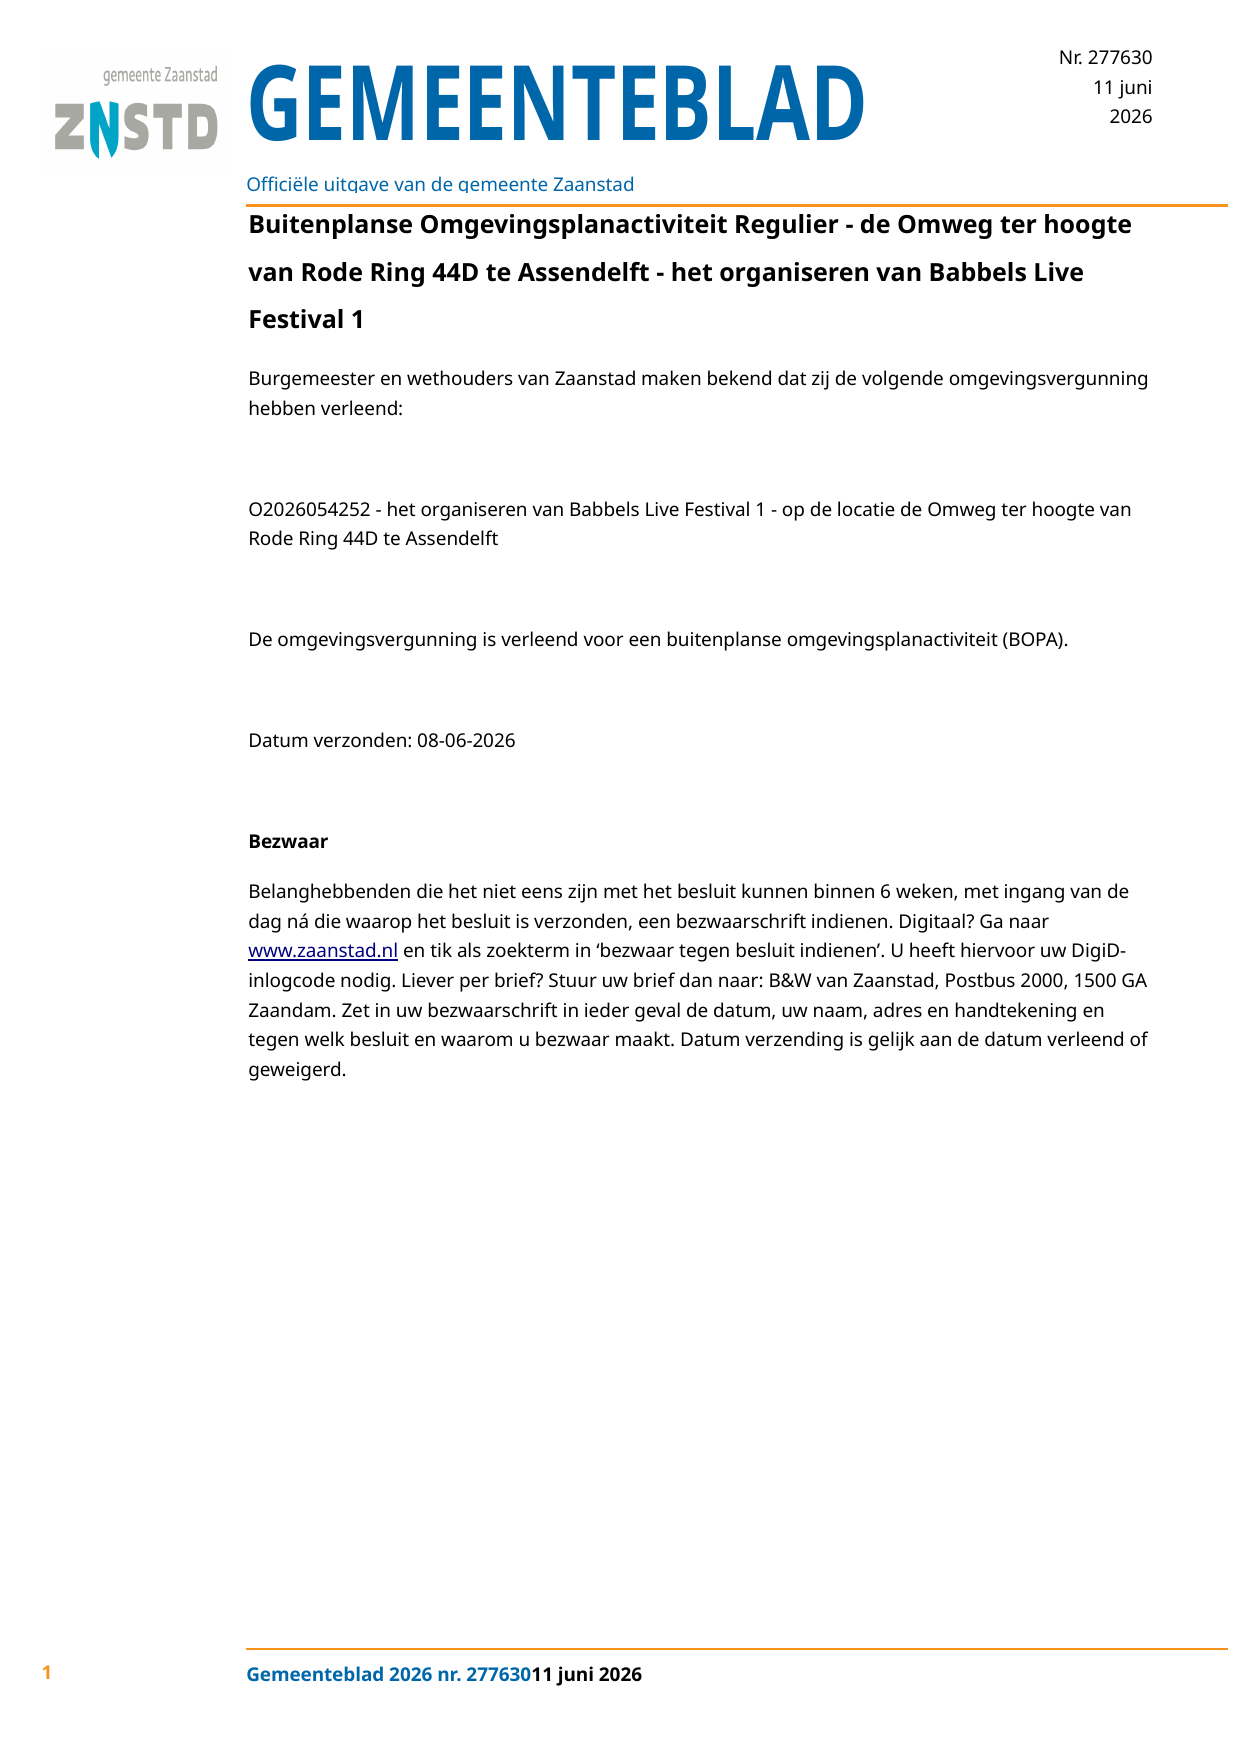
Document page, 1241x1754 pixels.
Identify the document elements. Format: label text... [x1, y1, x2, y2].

text Bezwaar [248, 828, 1152, 854]
text Datum verzonden: 08-06-2026 [248, 727, 1152, 753]
picture [41, 47, 231, 172]
text Belanghebbenden die het niet eens zijn met het besluit kunnen binnen 6 weken, met ingang van de dag ná die waarop het besluit is verzonden, een bezwaarschrift indienen. Digitaal? Ga naar www.zaanstad.nl en tik als zoekterm in ‘bezwaar tegen besluit indienen’. U heeft hiervoor uw DigiD-inlogcode nodig. Liever per brief? Stuur uw brief dan naar: B&W van Zaanstad, Postbus 2000, 1500 GA Zaandam. Zet in uw bezwaarschrift in ieder geval de datum, uw naam, adres en handtekening en tegen welk besluit en waarom u bezwaar maakt. Datum verzending is gelijk aan de datum verleend of geweigerd. [248, 878, 1152, 1082]
text Burgemeester en wethouders van Zaanstad maken bekend dat zij de volgende omgevingsvergunning hebben verleend: [248, 366, 1152, 421]
text O2026054252 - het organiseren van Babbels Live Festival 1 - op de locatie de Omweg ter hoogte van Rode Ring 44D te Assendelft [248, 496, 1152, 551]
text De omgevingsvergunning is verleend voor een buitenplanse omgevingsplanactiviteit (BOPA). [248, 626, 1152, 652]
text Buitenplanse Omgevingsplanactiviteit Regulier - de Omweg ter hoogte van Rode Ring 44D te Assendelft - het organiseren van Babbels Live Festival 1 [248, 207, 1152, 336]
